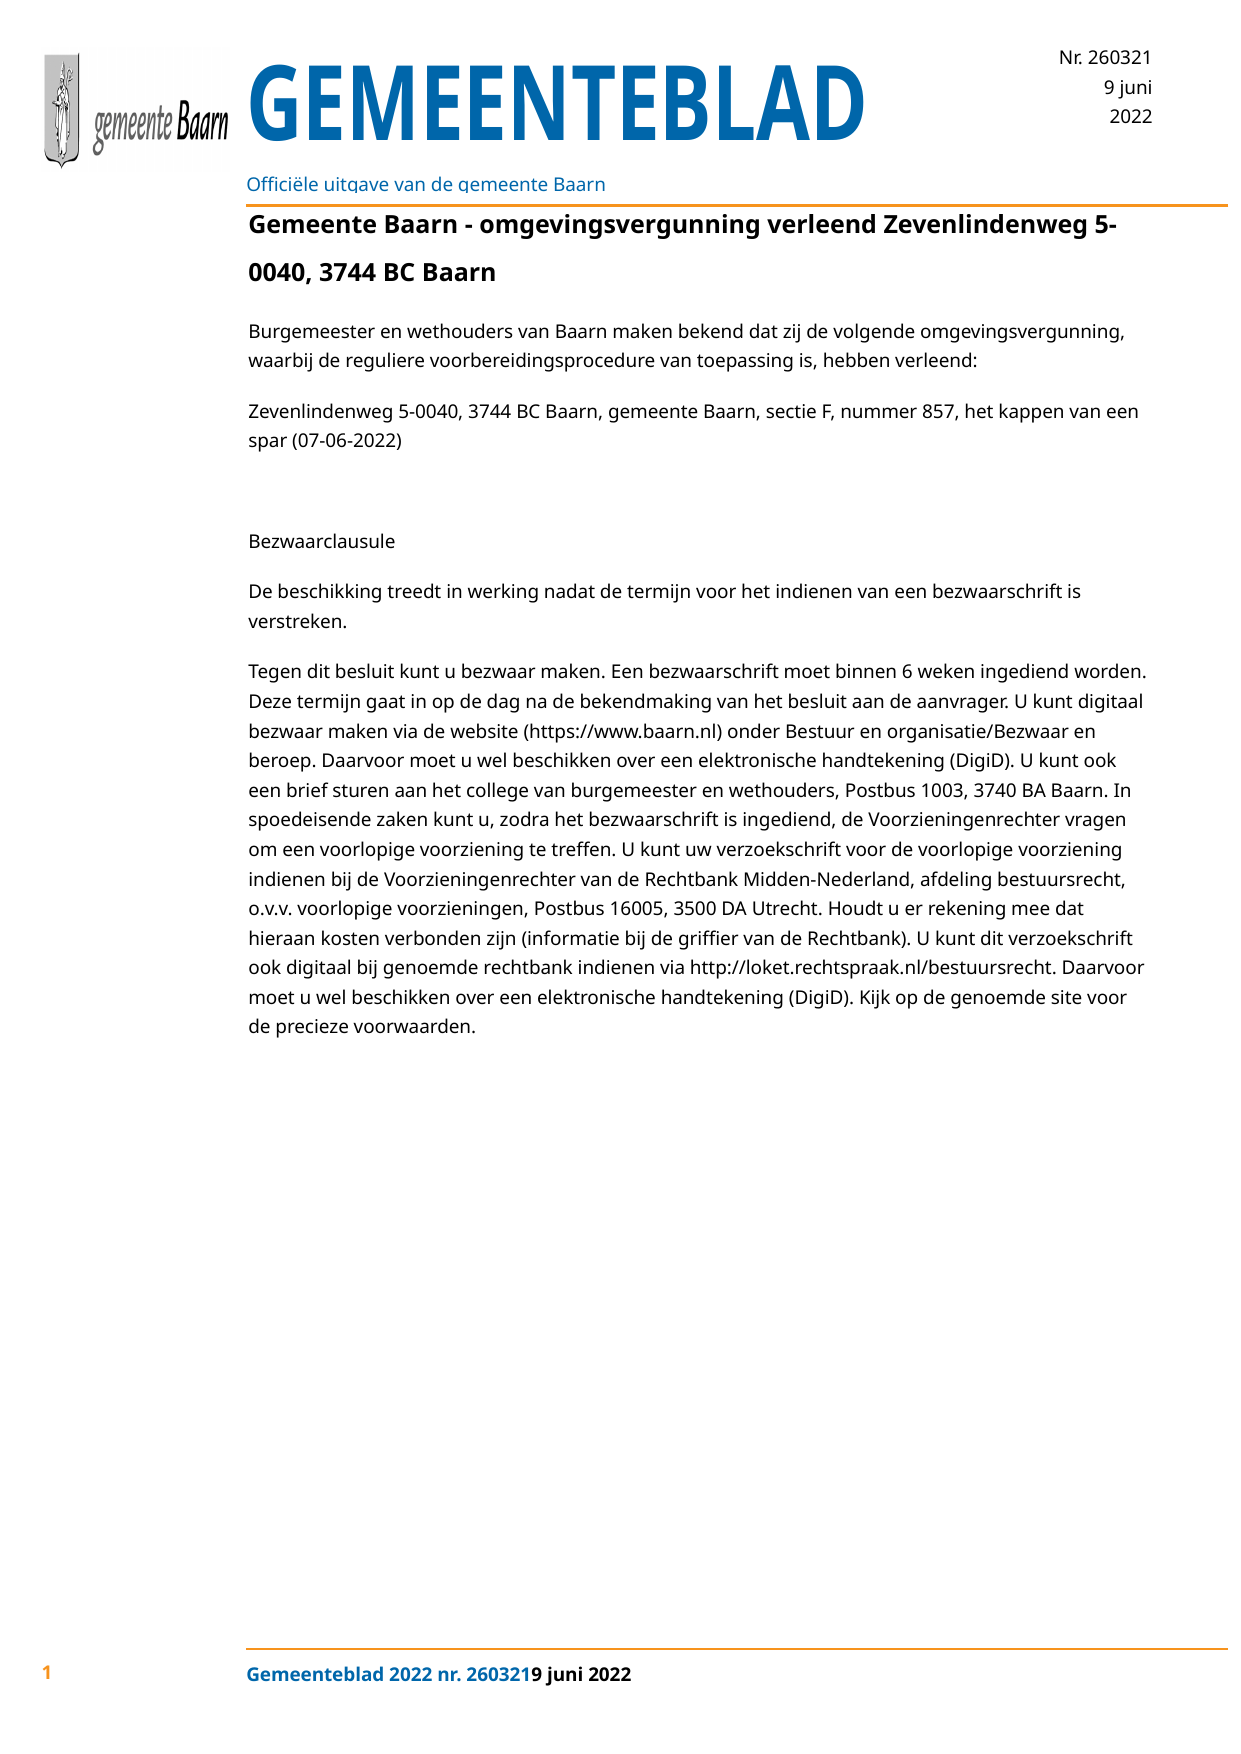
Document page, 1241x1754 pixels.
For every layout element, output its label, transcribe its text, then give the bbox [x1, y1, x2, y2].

text Bezwaarclausule [248, 528, 1152, 554]
picture [41, 47, 231, 172]
text Burgemeester en wethouders van Baarn maken bekend dat zij de volgende omgevingsvergunning, waarbij de reguliere voorbereidingsprocedure van toepassing is, hebben verleend: [248, 318, 1152, 373]
text Zevenlindenweg 5-0040, 3744 BC Baarn, gemeente Baarn, sectie F, nummer 857, het kappen van een spar (07-06-2022) [248, 398, 1152, 453]
text Tegen dit besluit kunt u bezwaar maken. Een bezwaarschrift moet binnen 6 weken ingediend worden. Deze termijn gaat in op de dag na de bekendmaking van het besluit aan de aanvrager. U kunt digitaal bezwaar maken via de website (https://www.baarn.nl) onder Bestuur en organisatie/Bezwaar en beroep. Daarvoor moet u wel beschikken over een elektronische handtekening (DigiD). U kunt ook een brief sturen aan het college van burgemeester en wethouders, Postbus 1003, 3740 BA Baarn. In spoedeisende zaken kunt u, zodra het bezwaarschrift is ingediend, de Voorzieningenrechter vragen om een voorlopige voorziening te treffen. U kunt uw verzoekschrift voor de voorlopige voorziening indienen bij de Voorzieningenrechter van de Rechtbank Midden-Nederland, afdeling bestuursrecht, o.v.v. voorlopige voorzieningen, Postbus 16005, 3500 DA Utrecht. Houdt u er rekening mee dat hieraan kosten verbonden zijn (informatie bij de griffier van de Rechtbank). U kunt dit verzoekschrift ook digitaal bij genoemde rechtbank indienen via http://loket.rechtspraak.nl/bestuursrecht. Daarvoor moet u wel beschikken over een elektronische handtekening (DigiD). Kijk op de genoemde site voor de precieze voorwaarden. [248, 659, 1152, 1039]
text Gemeente Baarn - omgevingsvergunning verleend Zevenlindenweg 5-0040, 3744 BC Baarn [248, 207, 1152, 288]
text De beschikking treedt in werking nadat de termijn voor het indienen van een bezwaarschrift is verstreken. [248, 579, 1152, 634]
